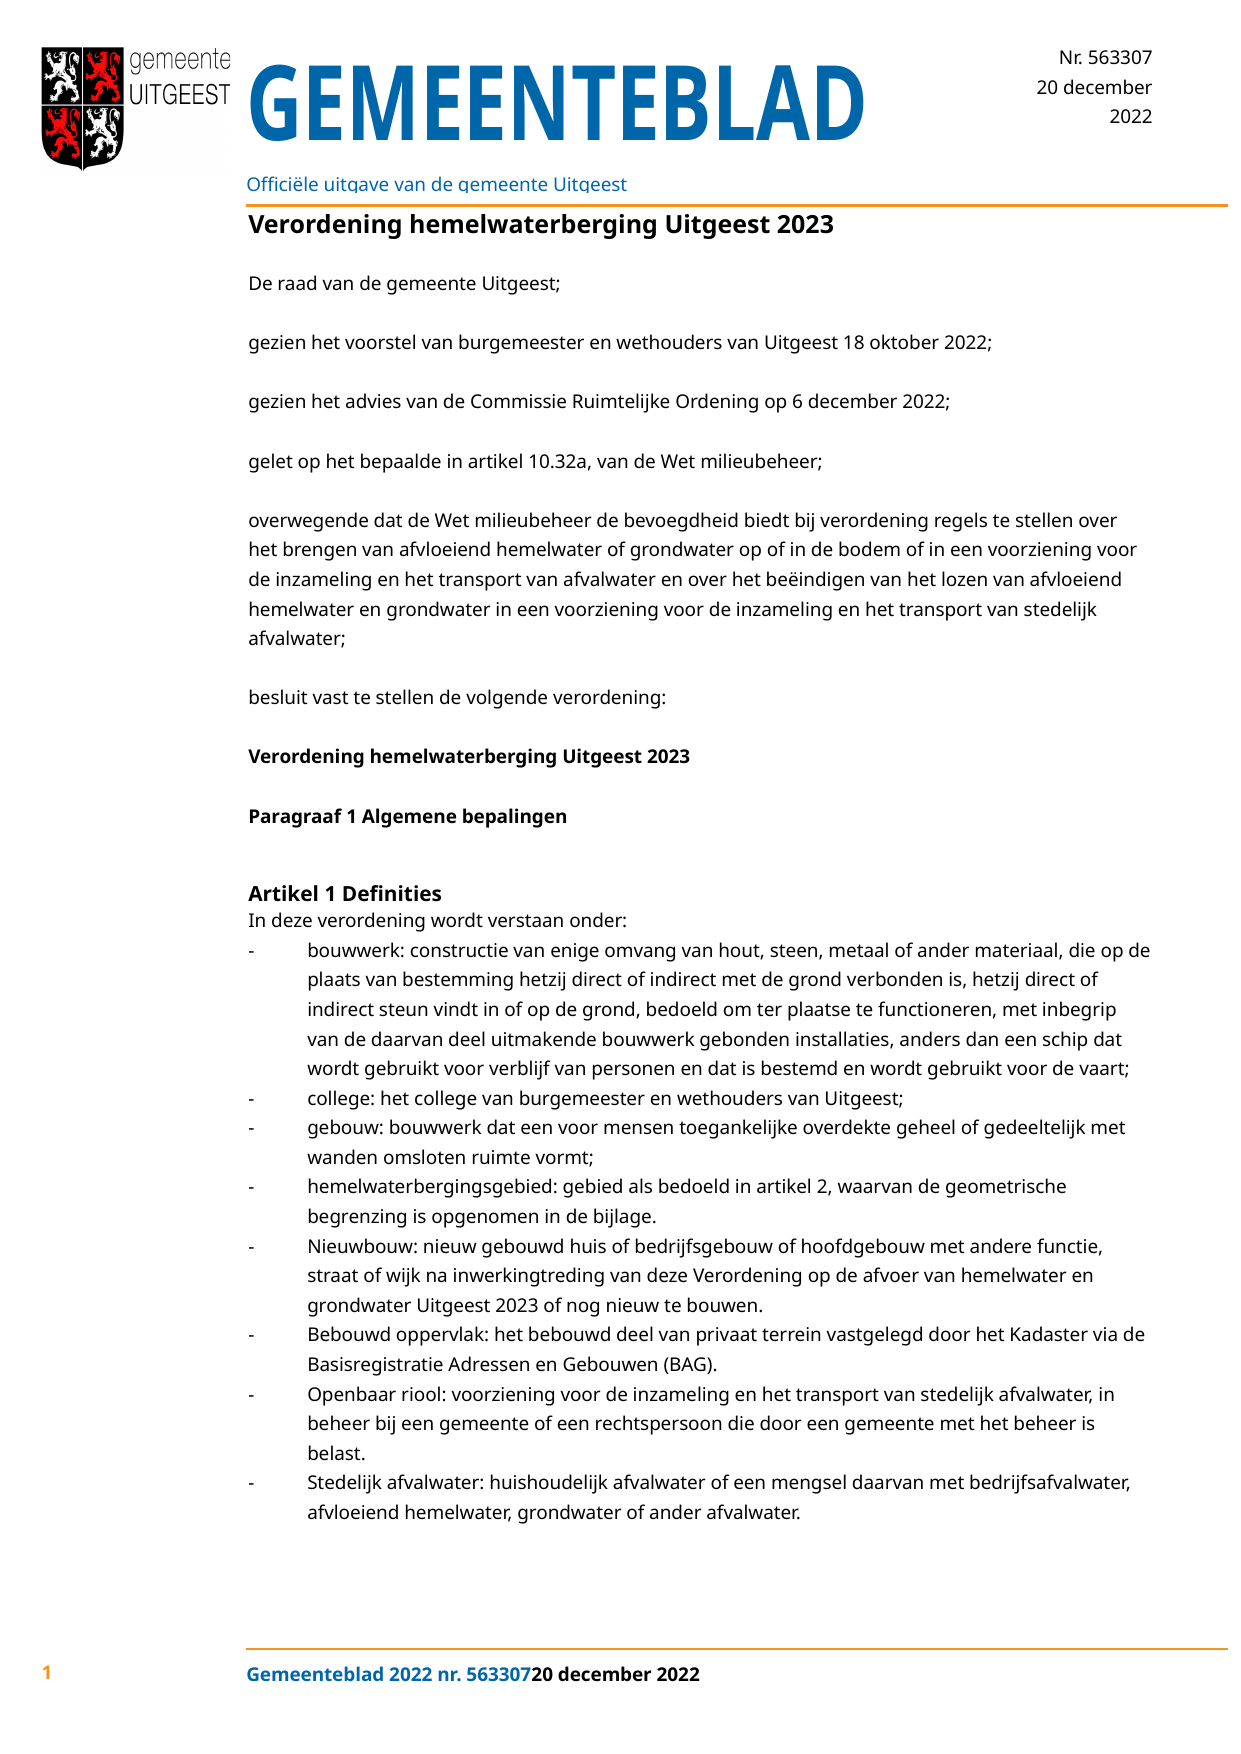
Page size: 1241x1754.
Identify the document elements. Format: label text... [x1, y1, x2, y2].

list Bebouwd oppervlak: het bebouwd deel van privaat terrein vastgelegd door het Kadaster via de Basisregistratie Adressen en Gebouwen (BAG). [248, 1322, 1152, 1377]
list Nieuwbouw: nieuw gebouwd huis of bedrijfsgebouw of hoofdgebouw met andere functie, straat of wijk na inwerkingtreding van deze Verordening op de afvoer van hemelwater en grondwater Uitgeest 2023 of nog nieuw te bouwen. [248, 1233, 1152, 1318]
picture [41, 47, 231, 172]
text Verordening hemelwaterberging Uitgeest 2023 [248, 207, 1152, 241]
text overwegende dat de Wet milieubeheer de bevoegdheid biedt bij verordening regels te stellen over het brengen van afvloeiend hemelwater of grondwater op of in de bodem of in een voorziening voor de inzameling en het transport van afvalwater en over het beëindigen van het lozen van afvloeiend hemelwater en grondwater in een voorziening voor de inzameling en het transport van stedelijk afvalwater; [248, 507, 1152, 651]
text De raad van de gemeente Uitgeest; [248, 270, 1152, 296]
text Paragraaf 1 Algemene bepalingen [248, 803, 1152, 828]
list bouwwerk: constructie van enige omvang van hout, steen, metaal of ander materiaal, die op de plaats van bestemming hetzij direct of indirect met de grond verbonden is, hetzij direct of indirect steun vindt in of op de grond, bedoeld om ter plaatse te functioneren, met inbegrip van de daarvan deel uitmakende bouwwerk gebonden installaties, anders dan een schip dat wordt gebruikt voor verblijf van personen en dat is bestemd en wordt gebruikt voor de vaart; [248, 937, 1152, 1081]
text gelet op het bepaalde in artikel 10.32a, van de Wet milieubeheer; [248, 448, 1152, 473]
text In deze verordening wordt verstaan onder: [248, 907, 1152, 933]
list Openbaar riool: voorziening voor de inzameling en het transport van stedelijk afvalwater, in beheer bij een gemeente of een rechtspersoon die door een gemeente met het beheer is belast. [248, 1381, 1152, 1466]
text Artikel 1 Definities [248, 879, 1152, 907]
list college: het college van burgemeester en wethouders van Uitgeest; [248, 1085, 1152, 1111]
list hemelwaterbergingsgebied: gebied als bedoeld in artikel 2, waarvan de geometrische begrenzing is opgenomen in de bijlage. [248, 1174, 1152, 1229]
list Stedelijk afvalwater: huishoudelijk afvalwater of een mengsel daarvan met bedrijfsafvalwater, afvloeiend hemelwater, grondwater of ander afvalwater. [248, 1469, 1152, 1525]
text gezien het advies van de Commissie Ruimtelijke Ordening op 6 december 2022; [248, 389, 1152, 414]
text Verordening hemelwaterberging Uitgeest 2023 [248, 744, 1152, 769]
list gebouw: bouwwerk dat een voor mensen toegankelijke overdekte geheel of gedeeltelijk met wanden omsloten ruimte vormt; [248, 1114, 1152, 1170]
text besluit vast te stellen de volgende verordening: [248, 684, 1152, 710]
text gezien het voorstel van burgemeester en wethouders van Uitgeest 18 oktober 2022; [248, 329, 1152, 355]
